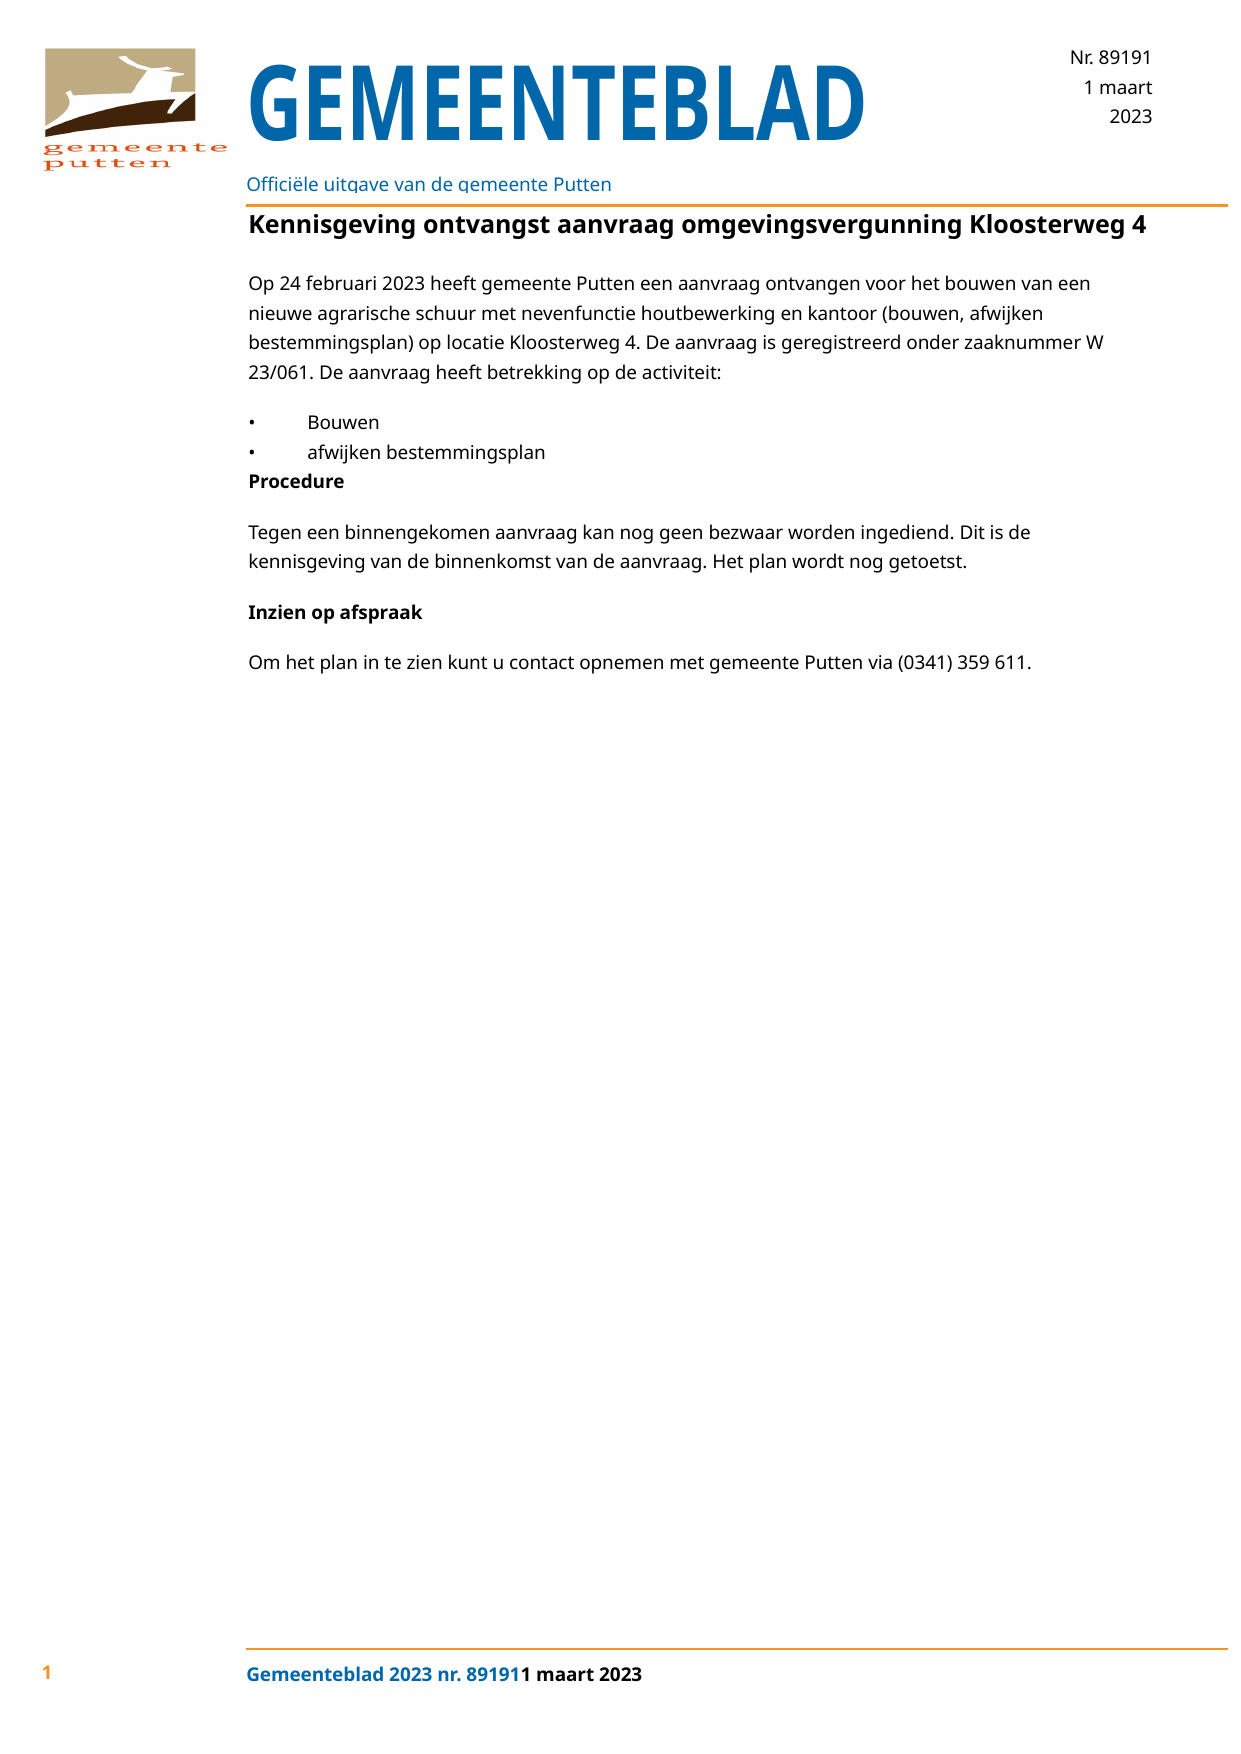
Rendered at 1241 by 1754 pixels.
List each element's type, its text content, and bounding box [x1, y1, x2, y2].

text Procedure [248, 469, 1152, 494]
picture [41, 47, 231, 172]
text Op 24 februari 2023 heeft gemeente Putten een aanvraag ontvangen voor het bouwen van een nieuwe agrarische schuur met nevenfunctie houtbewerking en kantoor (bouwen, afwijken bestemmingsplan) op locatie Kloosterweg 4. De aanvraag is geregistreerd onder zaaknummer W 23/061. De aanvraag heeft betrekking op de activiteit: [248, 270, 1152, 385]
list Bouwen [248, 409, 1152, 435]
text Inzien op afspraak [248, 599, 1152, 625]
text Om het plan in te zien kunt u contact opnemen met gemeente Putten via (0341) 359 611. [248, 649, 1152, 675]
text Kennisgeving ontvangst aanvraag omgevingsvergunning Kloosterweg 4 [248, 207, 1152, 241]
text Tegen een binnengekomen aanvraag kan nog geen bezwaar worden ingediend. Dit is de kennisgeving van de binnenkomst van de aanvraag. Het plan wordt nog getoetst. [248, 519, 1152, 574]
list afwijken bestemmingsplan [248, 439, 1152, 465]
